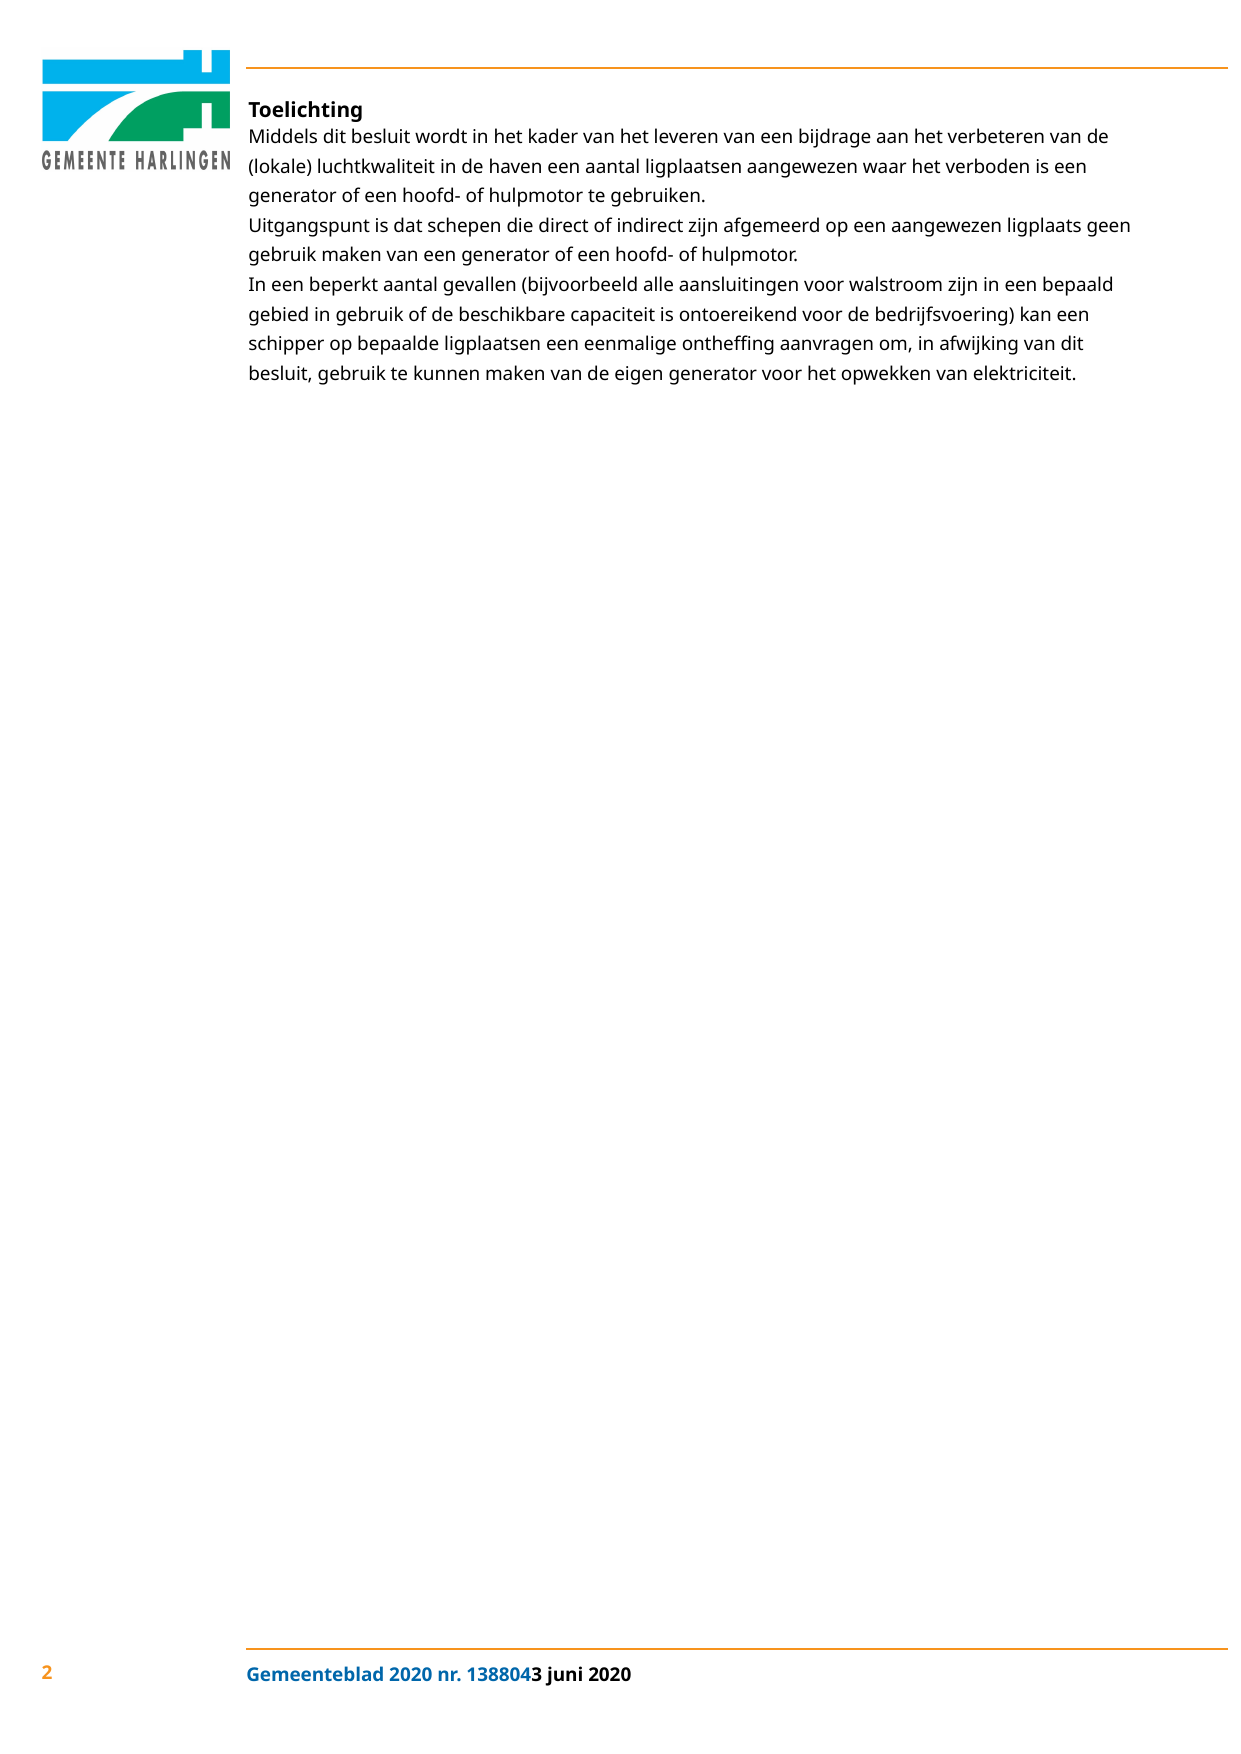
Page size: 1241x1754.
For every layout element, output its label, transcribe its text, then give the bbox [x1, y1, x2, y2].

picture [41, 47, 231, 172]
text In een beperkt aantal gevallen (bijvoorbeeld alle aansluitingen voor walstroom zijn in een bepaald gebied in gebruik of de beschikbare capaciteit is ontoereikend voor de bedrijfsvoering) kan een schipper op bepaalde ligplaatsen een eenmalige ontheffing aanvragen om, in afwijking van dit besluit, gebruik te kunnen maken van de eigen generator voor het opwekken van elektriciteit. [248, 271, 1152, 386]
text Middels dit besluit wordt in het kader van het leveren van een bijdrage aan het verbeteren van de (lokale) luchtkwaliteit in de haven een aantal ligplaatsen aangewezen waar het verboden is een generator of een hoofd- of hulpmotor te gebruiken. [248, 123, 1152, 208]
text Uitgangspunt is dat schepen die direct of indirect zijn afgemeerd op een aangewezen ligplaats geen gebruik maken van een generator of een hoofd- of hulpmotor. [248, 212, 1152, 267]
text Toelichting [248, 95, 1152, 123]
